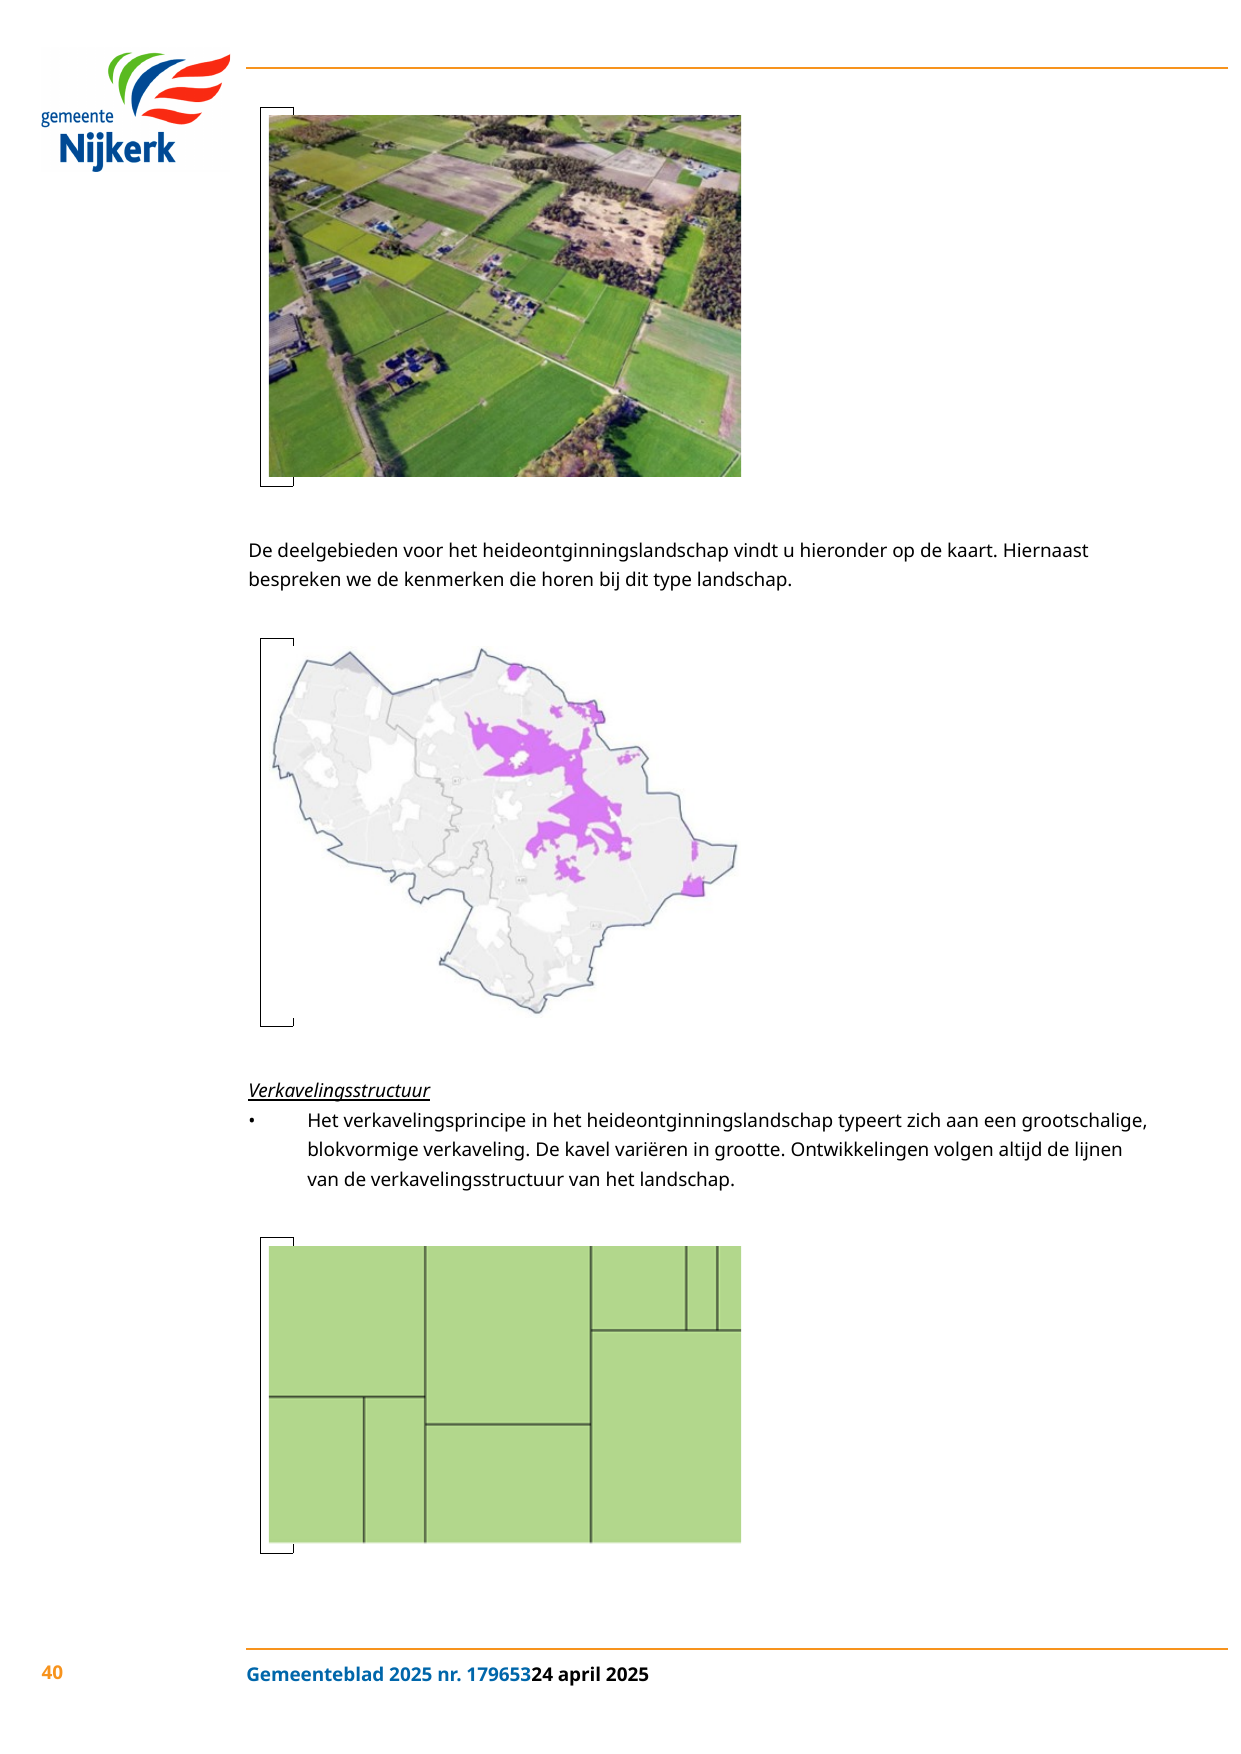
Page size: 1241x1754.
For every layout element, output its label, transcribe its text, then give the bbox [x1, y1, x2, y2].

text Verkavelingsstructuur [248, 1077, 1152, 1103]
picture [268, 1246, 742, 1544]
text De deelgebieden voor het heideontginningslandschap vindt u hieronder op de kaart. Hiernaast bespreken we de kenmerken die horen bij dit type landschap. [248, 537, 1152, 592]
picture [268, 646, 742, 1018]
list Het verkavelingsprincipe in het heideontginningslandschap typeert zich aan een grootschalige, blokvormige verkaveling. De kavel variëren in grootte. Ontwikkelingen volgen altijd de lijnen van de verkavelingsstructuur van het landschap. [248, 1107, 1152, 1192]
picture [268, 115, 742, 477]
picture [41, 47, 231, 172]
